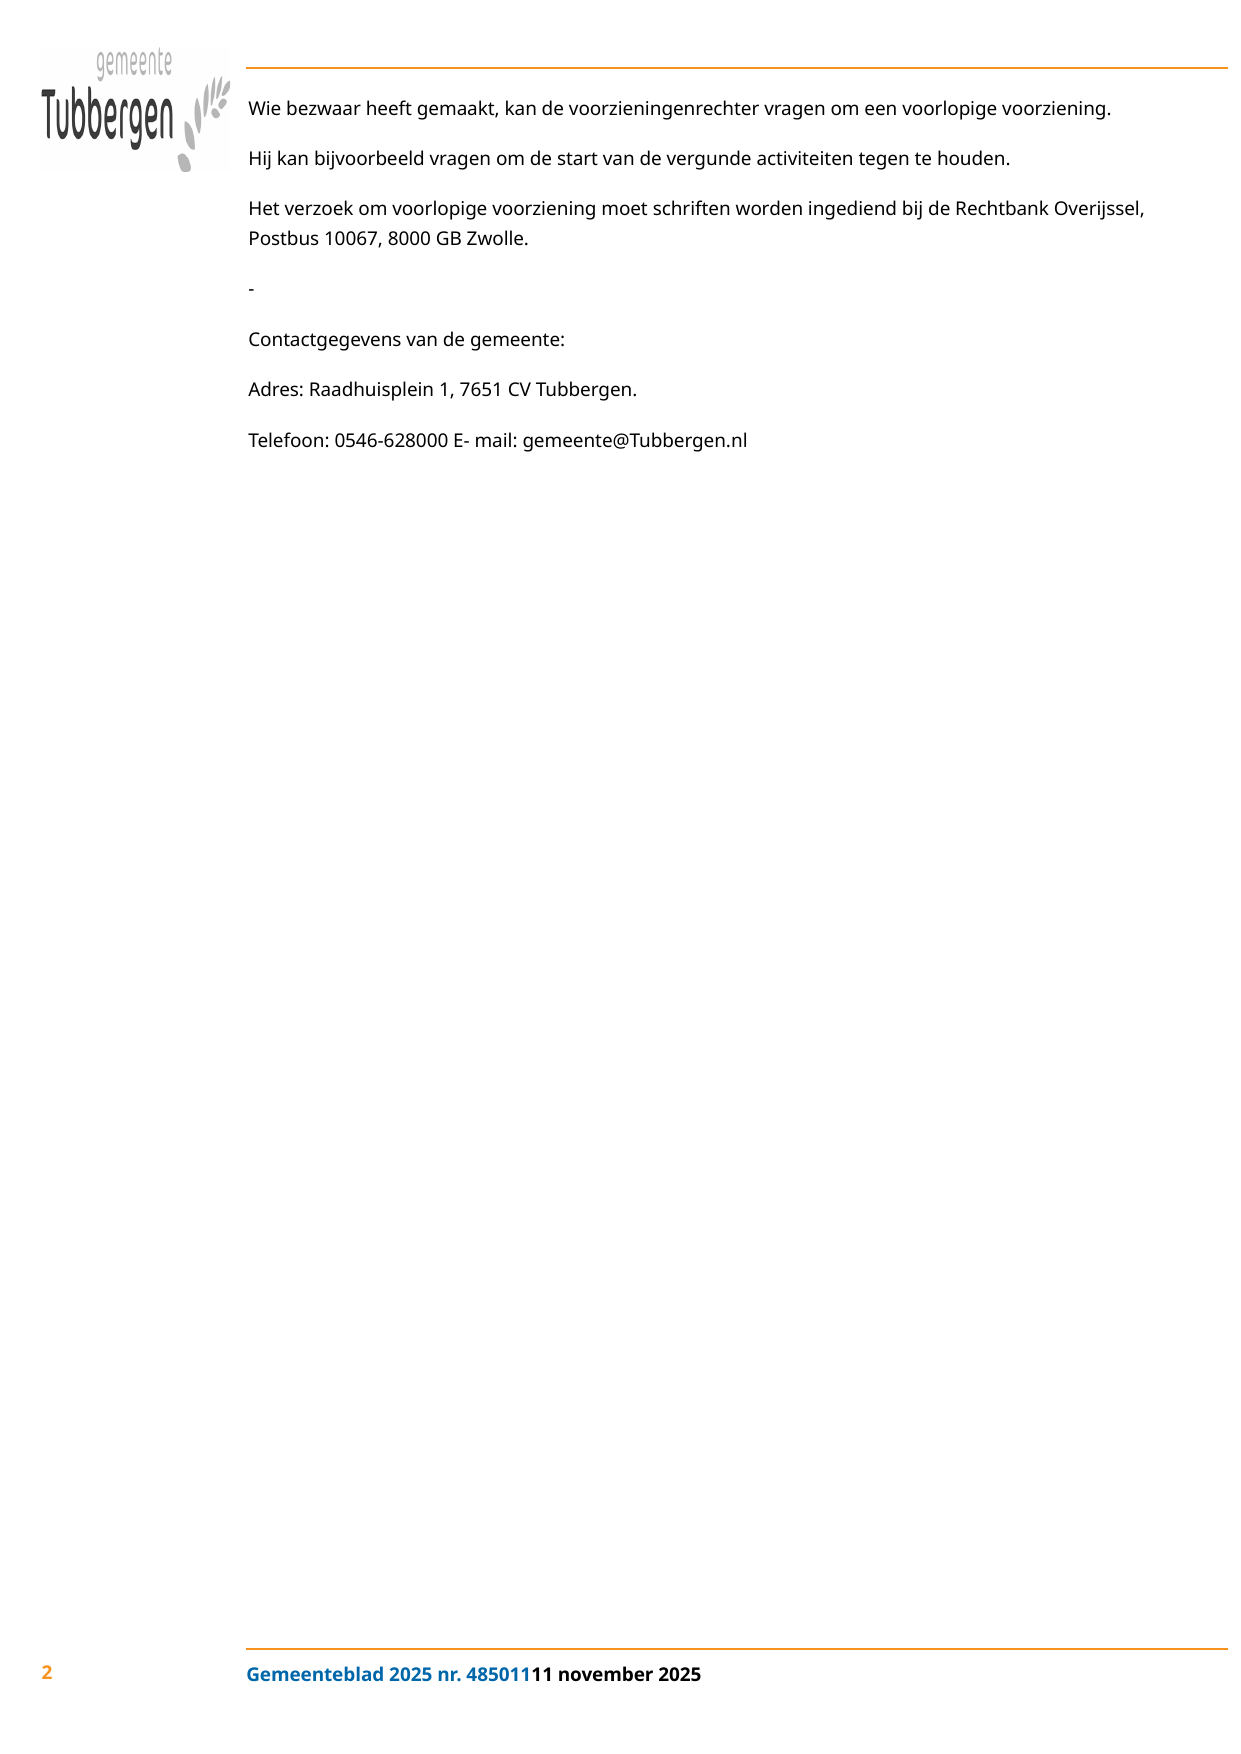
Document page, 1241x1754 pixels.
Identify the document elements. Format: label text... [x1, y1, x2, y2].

text Het verzoek om voorlopige voorziening moet schriften worden ingediend bij de Rechtbank Overijssel, Postbus 10067, 8000 GB Zwolle. [248, 196, 1152, 251]
text Contactgegevens van de gemeente: [248, 326, 1152, 352]
picture [41, 47, 231, 172]
text - [248, 276, 1152, 301]
text Telefoon: 0546-628000 E- mail: gemeente@Tubbergen.nl [248, 427, 1152, 453]
text Adres: Raadhuisplein 1, 7651 CV Tubbergen. [248, 376, 1152, 402]
text Hij kan bijvoorbeeld vragen om de start van de vergunde activiteiten tegen te houden. [248, 145, 1152, 171]
text Wie bezwaar heeft gemaakt, kan de voorzieningenrechter vragen om een voorlopige voorziening. [248, 95, 1152, 121]
